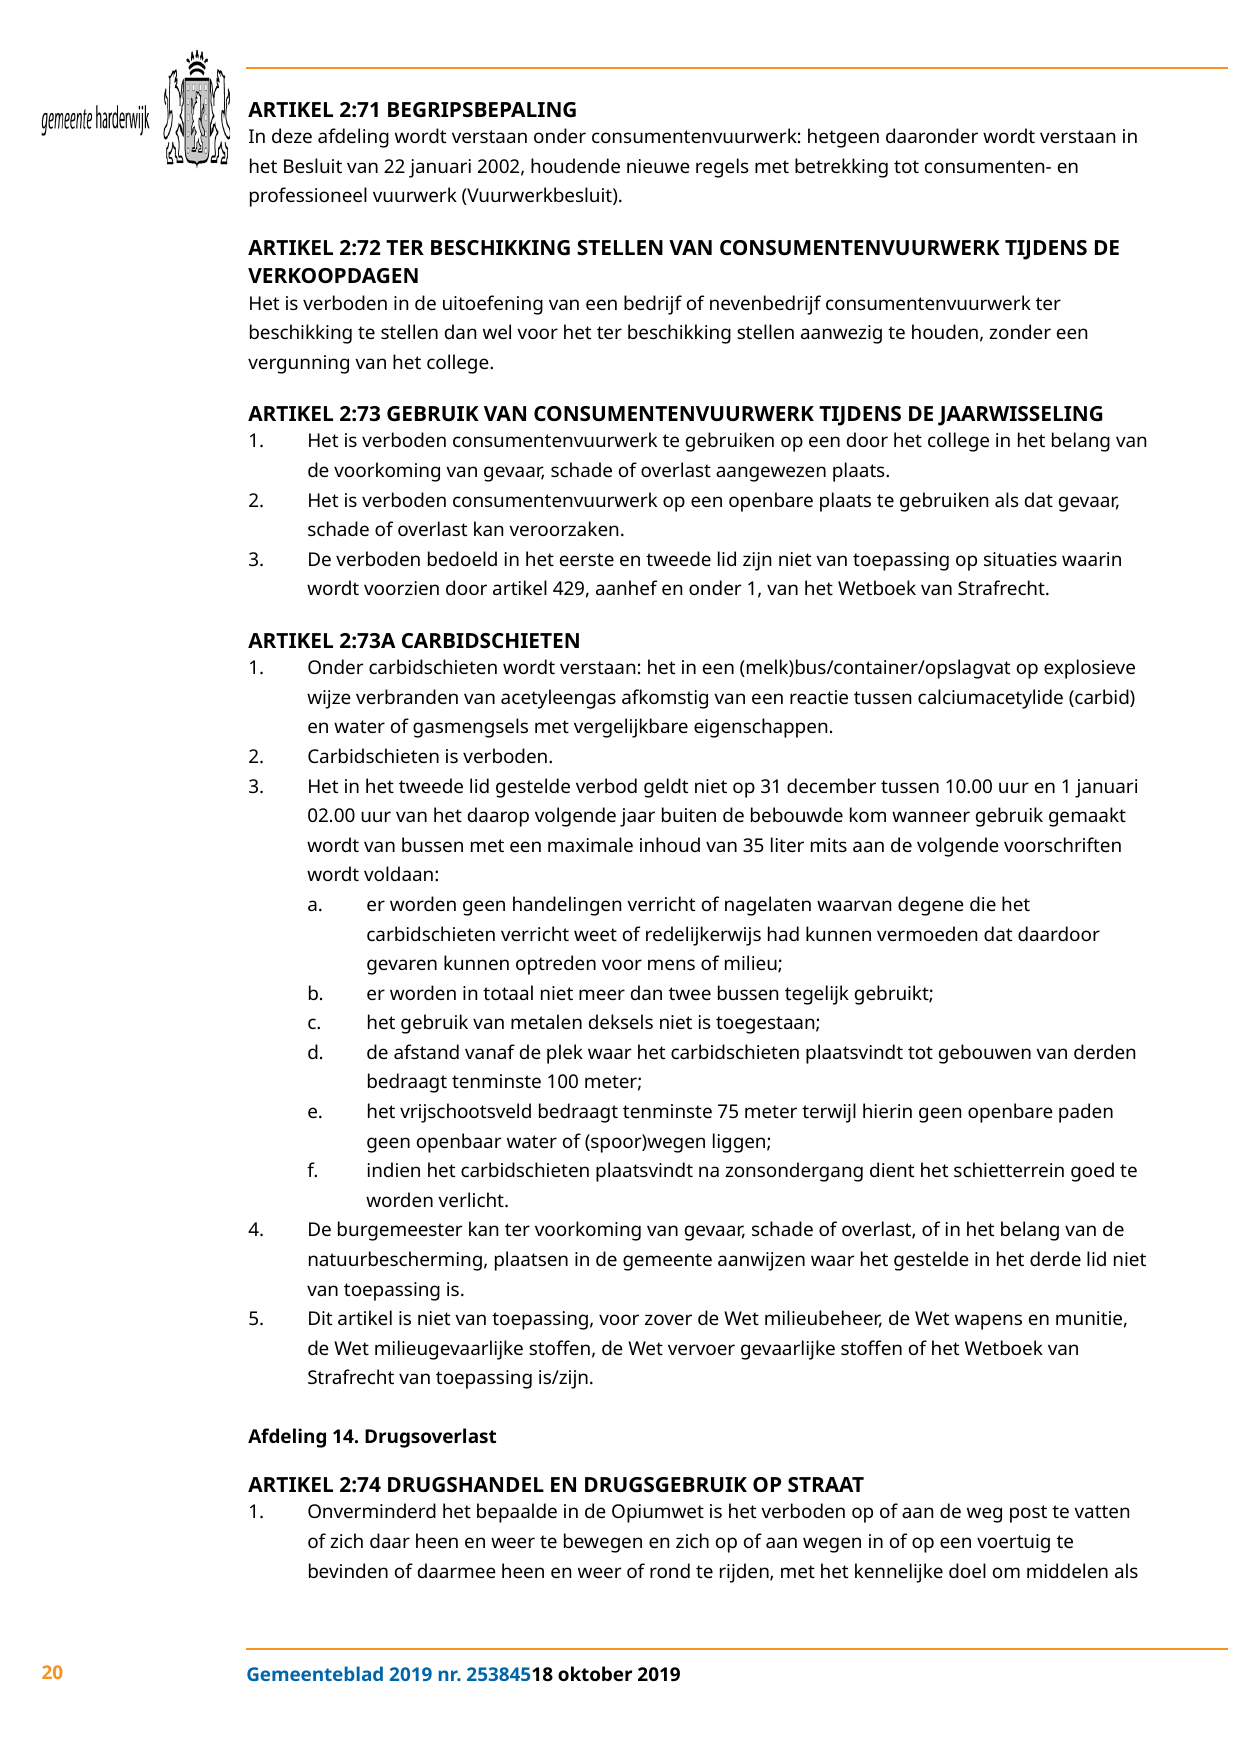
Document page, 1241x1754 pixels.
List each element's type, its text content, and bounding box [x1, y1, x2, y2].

list het gebruik van metalen deksels niet is toegestaan; [307, 1009, 1152, 1035]
list Onverminderd het bepaalde in de Opiumwet is het verboden op of aan de weg post te vatten of zich daar heen en weer te bewegen en zich op of aan wegen in of op een voertuig te bevinden of daarmee heen en weer of rond te rijden, met het kennelijke doel om middelen als [248, 1499, 1152, 1583]
list het vrijschootsveld bedraagt tenminste 75 meter terwijl hierin geen openbare paden geen openbaar water of (spoor)wegen liggen; [307, 1098, 1152, 1153]
text ARTIKEL 2:73 GEBRUIK VAN CONSUMENTENVUURWERK TIJDENS DE JAARWISSELING [248, 399, 1152, 428]
text ARTIKEL 2:74 DRUGSHANDEL EN DRUGSGEBRUIK OP STRAAT [248, 1470, 1152, 1499]
list Het is verboden consumentenvuurwerk te gebruiken op een door het college in het belang van de voorkoming van gevaar, schade of overlast aangewezen plaats. [248, 428, 1152, 483]
text Afdeling 14. Drugsoverlast [248, 1424, 1152, 1449]
list Onder carbidschieten wordt verstaan: het in een (melk)bus/container/opslagvat op explosieve wijze verbranden van acetyleengas afkomstig van een reactie tussen calciumacetylide (carbid) en water of gasmengsels met vergelijkbare eigenschappen. [248, 654, 1152, 739]
text ARTIKEL 2:72 TER BESCHIKKING STELLEN VAN CONSUMENTENVUURWERK TIJDENS DE VERKOOPDAGEN [248, 233, 1152, 290]
text Het is verboden in de uitoefening van een bedrijf of nevenbedrijf consumentenvuurwerk ter beschikking te stellen dan wel voor het ter beschikking stellen aanwezig te houden, zonder een vergunning van het college. [248, 290, 1152, 374]
list Dit artikel is niet van toepassing, voor zover de Wet milieubeheer, de Wet wapens en munitie, de Wet milieugevaarlijke stoffen, de Wet vervoer gevaarlijke stoffen of het Wetboek van Strafrecht van toepassing is/zijn. [248, 1305, 1152, 1390]
list de afstand vanaf de plek waar het carbidschieten plaatsvindt tot gebouwen van derden bedraagt tenminste 100 meter; [307, 1039, 1152, 1094]
list Het is verboden consumentenvuurwerk op een openbare plaats te gebruiken als dat gevaar, schade of overlast kan veroorzaken. [248, 487, 1152, 542]
text ARTIKEL 2:71 BEGRIPSBEPALING [248, 95, 1152, 123]
list Carbidschieten is verboden. [248, 743, 1152, 769]
list Het in het tweede lid gestelde verbod geldt niet op 31 december tussen 10.00 uur en 1 januari 02.00 uur van het daarop volgende jaar buiten de bebouwde kom wanneer gebruik gemaakt wordt van bussen met een maximale inhoud van 35 liter mits aan de volgende voorschriften wordt voldaan: [248, 773, 1152, 887]
list indien het carbidschieten plaatsvindt na zonsondergang dient het schietterrein goed te worden verlicht. [307, 1157, 1152, 1213]
list De verboden bedoeld in het eerste en tweede lid zijn niet van toepassing op situaties waarin wordt voorzien door artikel 429, aanhef en onder 1, van het Wetboek van Strafrecht. [248, 546, 1152, 601]
text ARTIKEL 2:73A CARBIDSCHIETEN [248, 626, 1152, 654]
list De burgemeester kan ter voorkoming van gevaar, schade of overlast, of in het belang van de natuurbescherming, plaatsen in de gemeente aanwijzen waar het gestelde in het derde lid niet van toepassing is. [248, 1217, 1152, 1301]
picture [41, 47, 231, 172]
list er worden geen handelingen verricht of nagelaten waarvan degene die het carbidschieten verricht weet of redelijkerwijs had kunnen vermoeden dat daardoor gevaren kunnen optreden voor mens of milieu; [307, 891, 1152, 976]
list er worden in totaal niet meer dan twee bussen tegelijk gebruikt; [307, 980, 1152, 1006]
text In deze afdeling wordt verstaan onder consumentenvuurwerk: hetgeen daaronder wordt verstaan in het Besluit van 22 januari 2002, houdende nieuwe regels met betrekking tot consumenten- en professioneel vuurwerk (Vuurwerkbesluit). [248, 123, 1152, 208]
